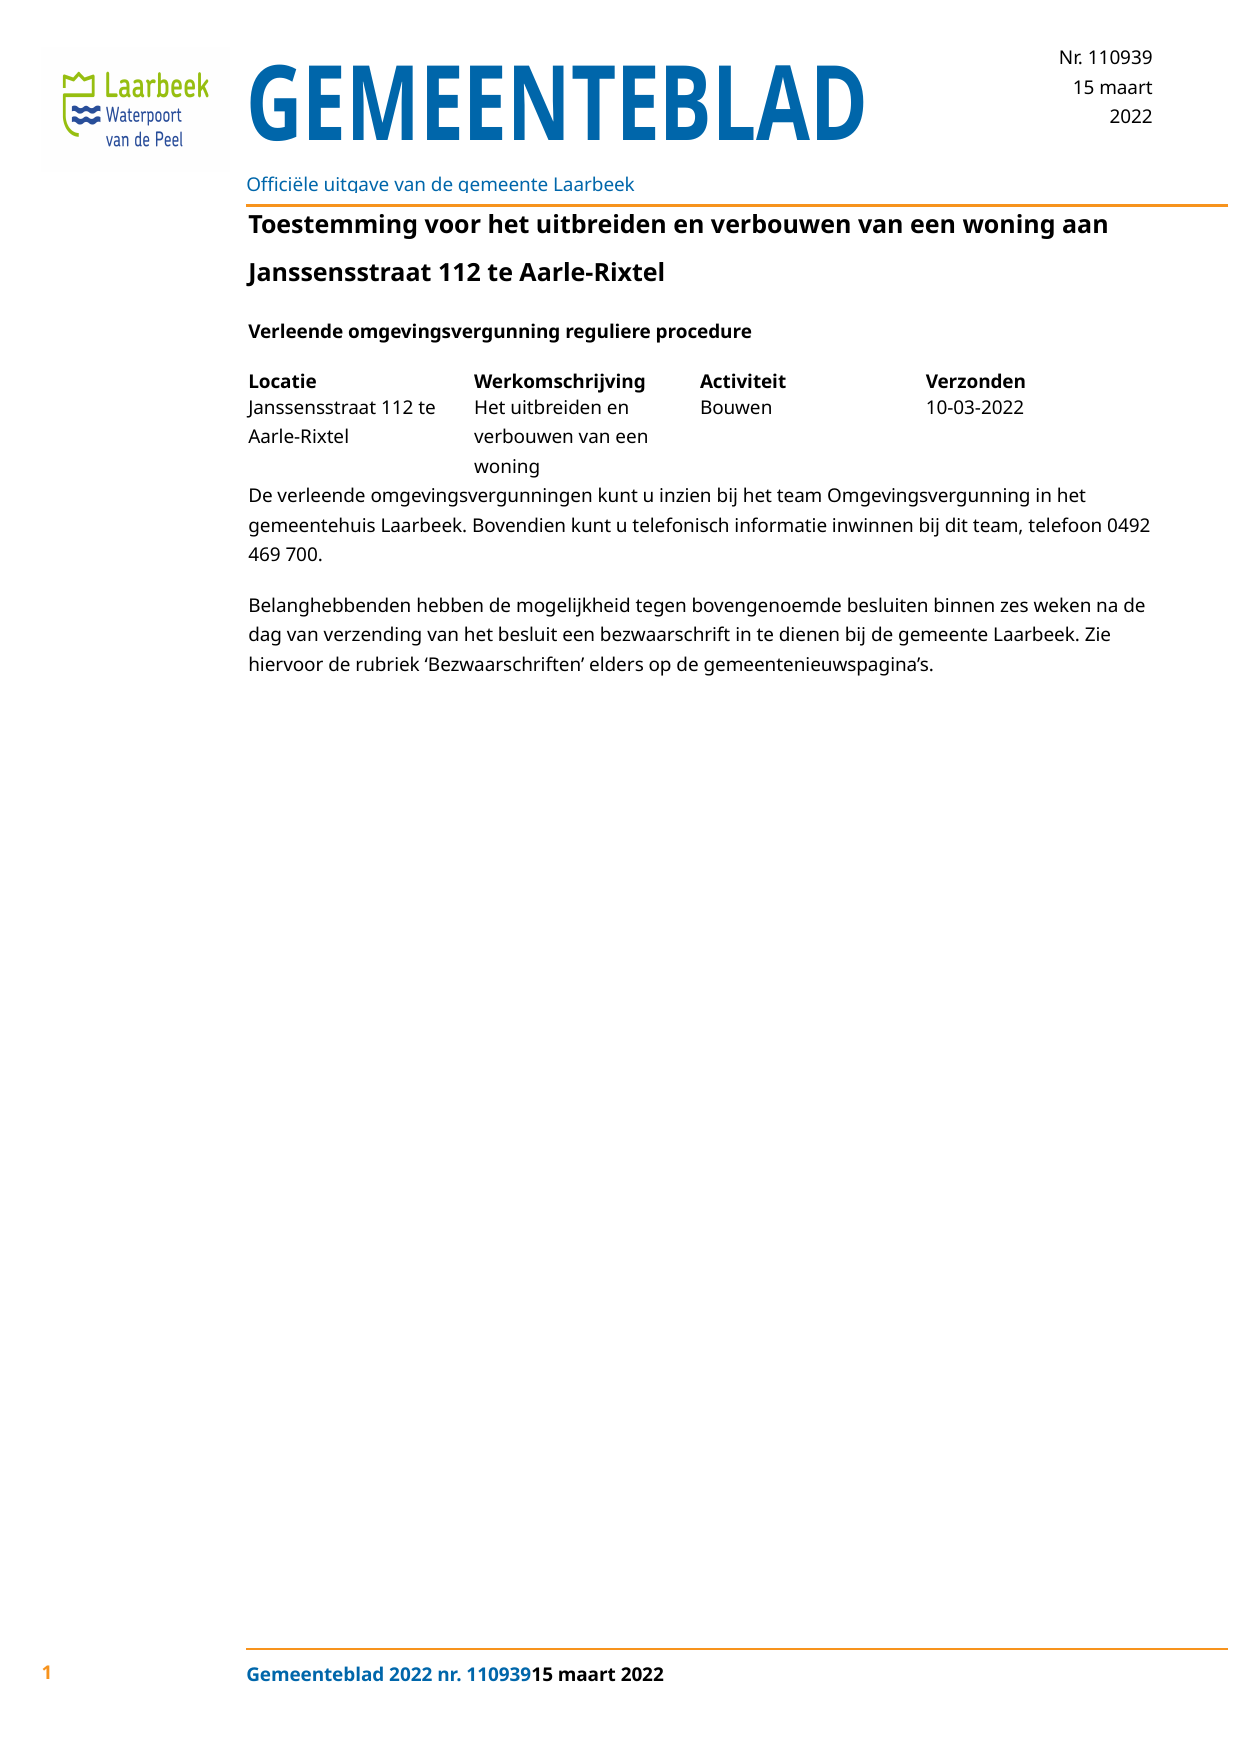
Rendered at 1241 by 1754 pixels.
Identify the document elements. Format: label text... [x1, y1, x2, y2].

table_cell 10-03-2022 [926, 394, 1152, 479]
text Belanghebbenden hebben de mogelijkheid tegen bovengenoemde besluiten binnen zes weken na de dag van verzending van het besluit een bezwaarschrift in te dienen bij de gemeente Laarbeek. Zie hiervoor de rubriek ‘Bezwaarschriften’ elders op de gemeentenieuwspagina’s. [248, 592, 1152, 677]
table_header Locatie [248, 369, 474, 394]
table_cell Bouwen [700, 394, 926, 479]
table_header Verzonden [926, 369, 1152, 394]
table_header Activiteit [700, 369, 926, 394]
table_header Werkomschrijving [474, 369, 700, 394]
text De verleende omgevingsvergunningen kunt u inzien bij het team Omgevingsvergunning in het gemeentehuis Laarbeek. Bovendien kunt u telefonisch informatie inwinnen bij dit team, telefoon 0492 469 700. [248, 482, 1152, 567]
table_cell Het uitbreiden en verbouwen van een woning [474, 394, 700, 479]
table_cell Janssensstraat 112 te Aarle-Rixtel [248, 394, 474, 479]
text Verleende omgevingsvergunning reguliere procedure [248, 318, 1152, 344]
picture [41, 47, 231, 172]
text Toestemming voor het uitbreiden en verbouwen van een woning aan Janssensstraat 112 te Aarle-Rixtel [248, 207, 1152, 288]
